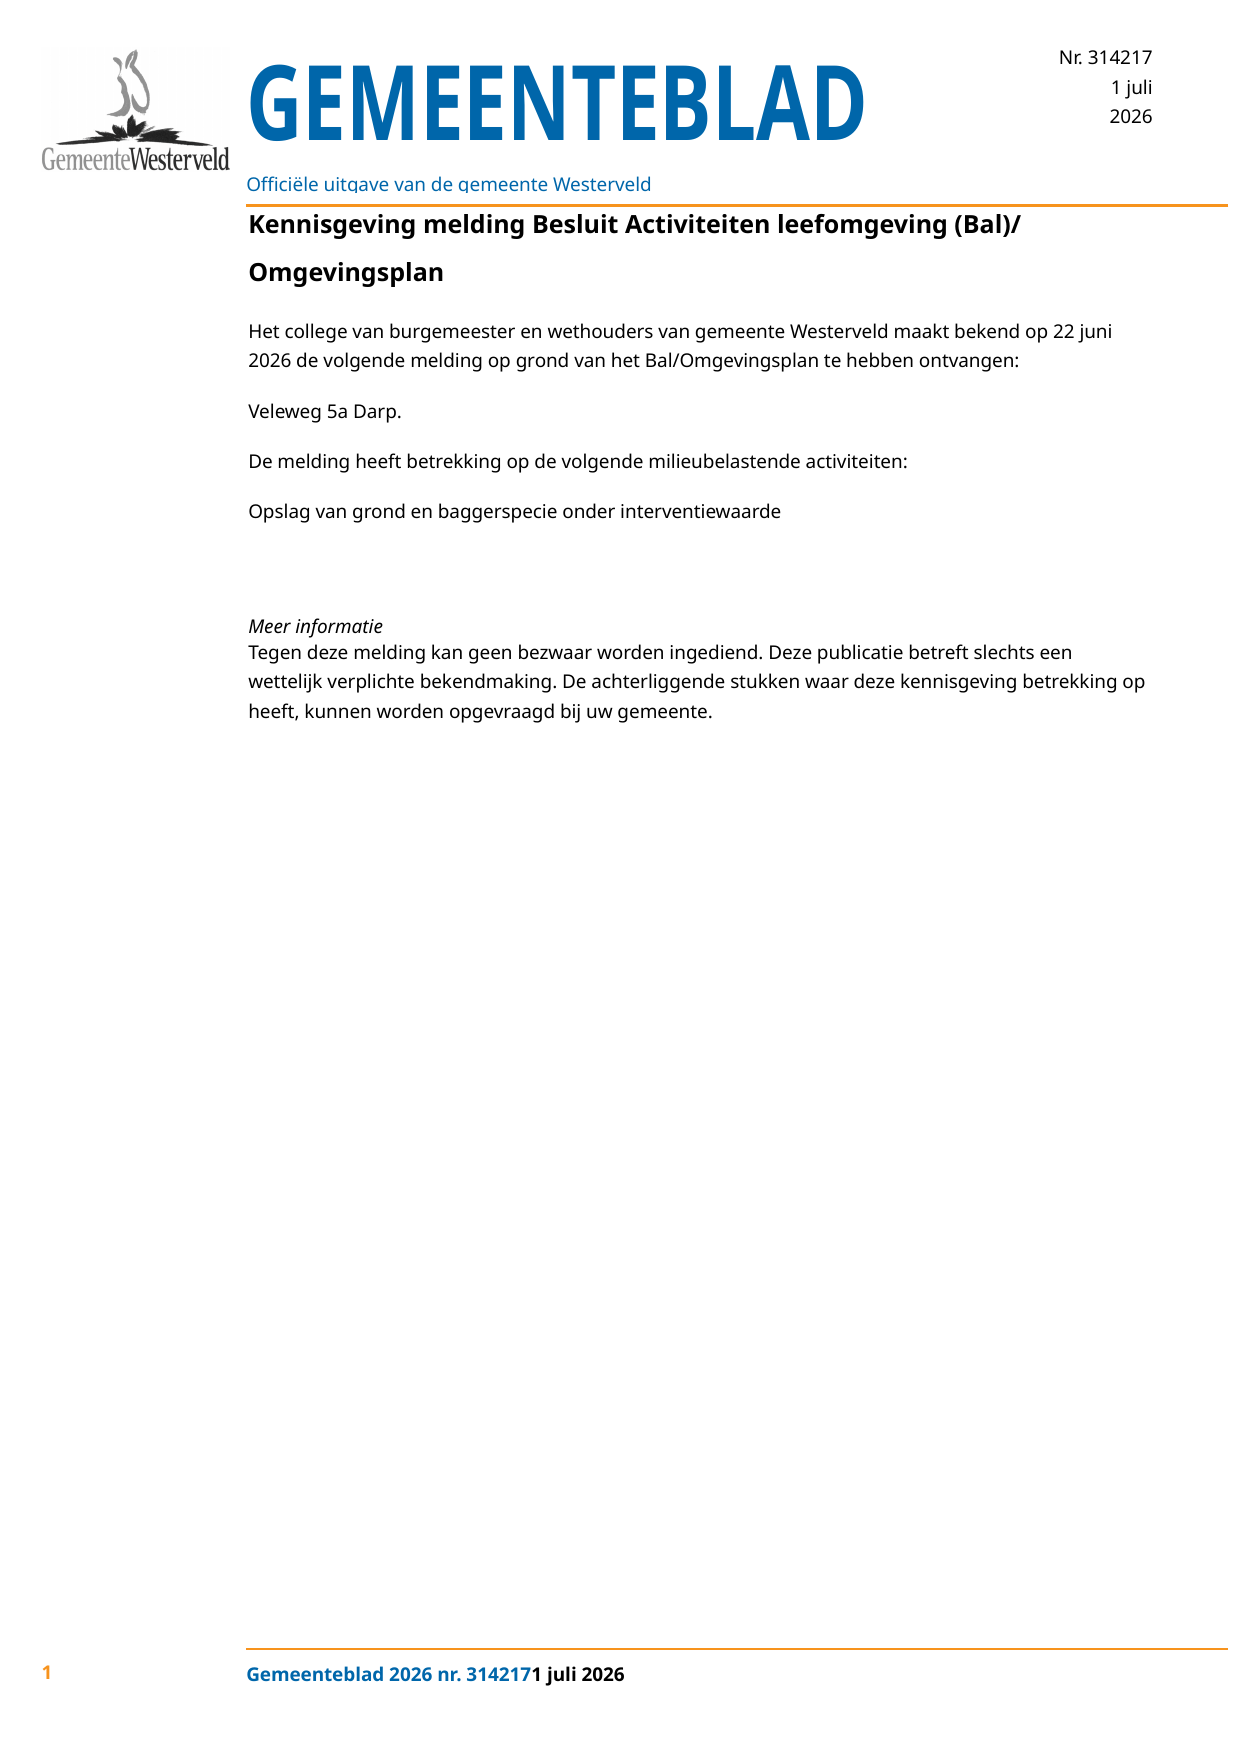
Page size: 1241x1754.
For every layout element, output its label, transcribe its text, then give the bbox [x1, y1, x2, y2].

text Het college van burgemeester en wethouders van gemeente Westerveld maakt bekend op 22 juni 2026 de volgende melding op grond van het Bal/Omgevingsplan te hebben ontvangen: [248, 318, 1152, 373]
text Tegen deze melding kan geen bezwaar worden ingediend. Deze publicatie betreft slechts een wettelijk verplichte bekendmaking. De achterliggende stukken waar deze kennisgeving betrekking op heeft, kunnen worden opgevraagd bij uw gemeente. [248, 639, 1152, 724]
text Veleweg 5a Darp. [248, 398, 1152, 424]
picture [41, 47, 231, 172]
text Meer informatie [248, 613, 1152, 639]
text Opslag van grond en baggerspecie onder interventiewaarde [248, 499, 1152, 524]
text Kennisgeving melding Besluit Activiteiten leefomgeving (Bal)/ Omgevingsplan [248, 207, 1152, 288]
text De melding heeft betrekking op de volgende milieubelastende activiteiten: [248, 448, 1152, 474]
